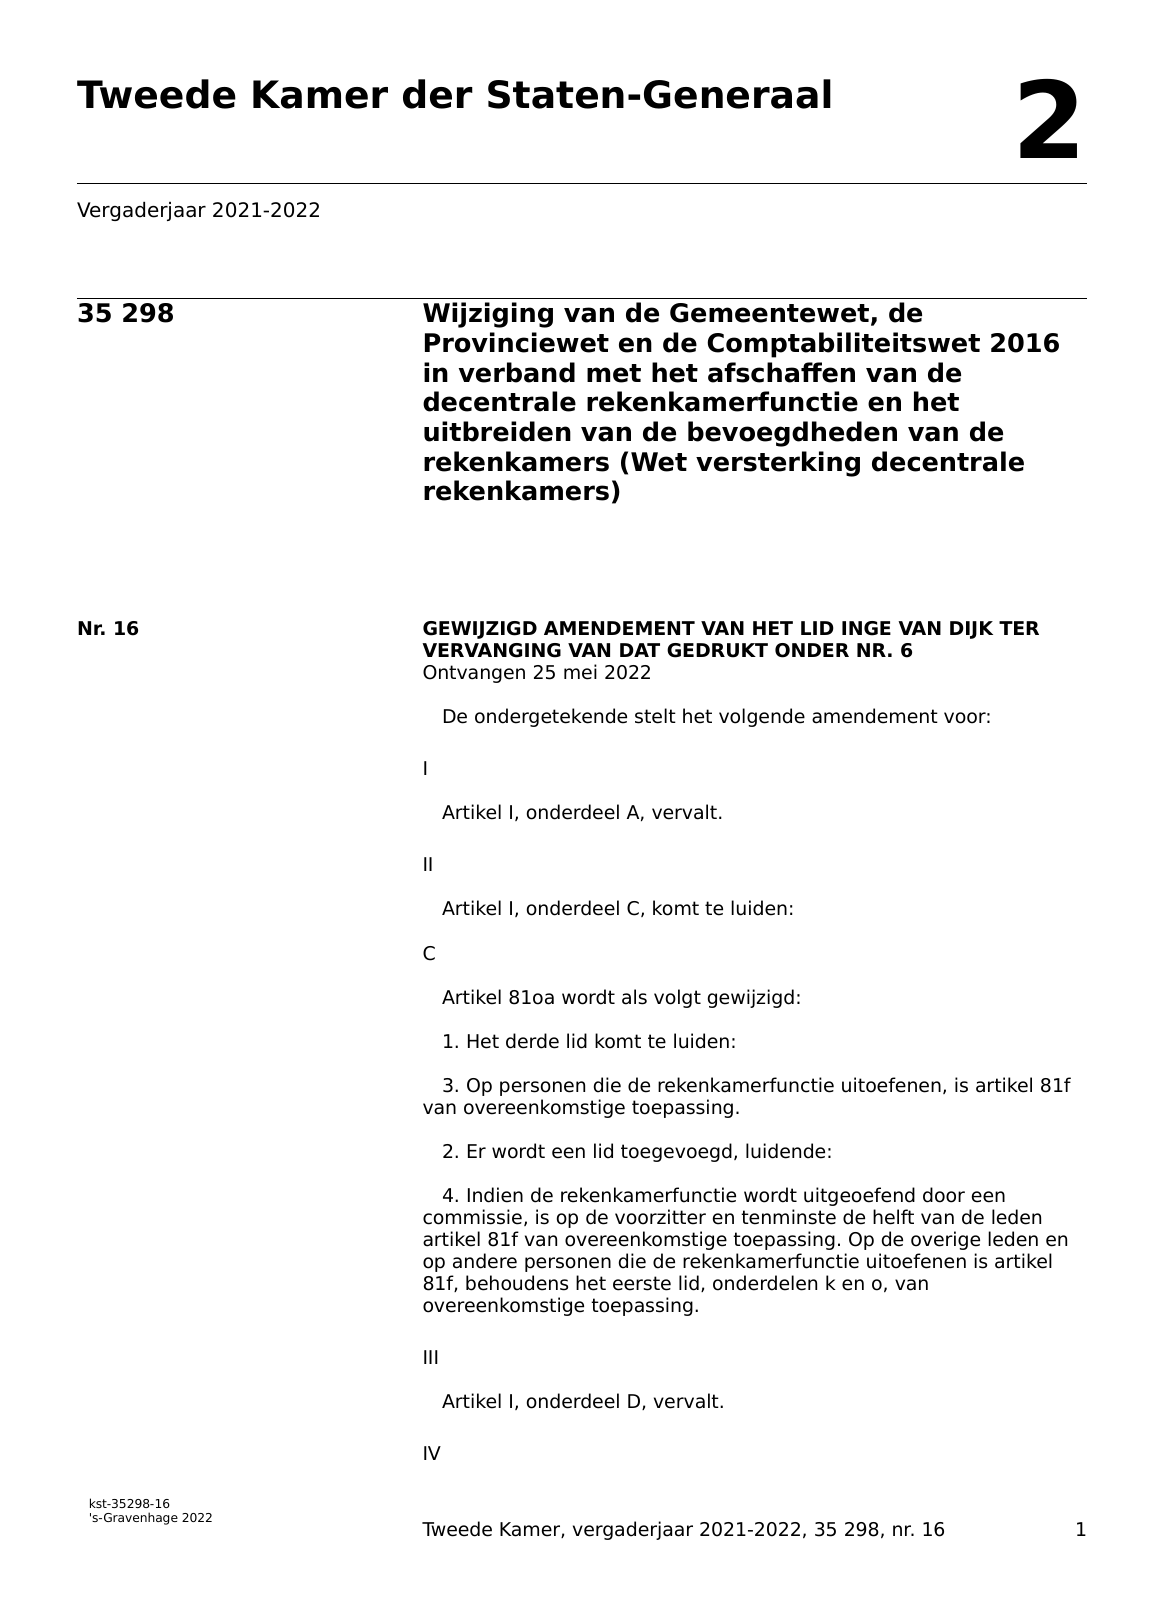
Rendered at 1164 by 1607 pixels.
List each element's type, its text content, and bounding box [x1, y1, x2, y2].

subtitle III [422, 1347, 1087, 1369]
text C [422, 942, 1087, 964]
subtitle IV [422, 1443, 1087, 1465]
text kst-35298-16 [88, 1497, 323, 1511]
text Artikel I, onderdeel A, vervalt. [422, 802, 1087, 824]
table_cell Vergaderjaar 2021-2022 [77, 184, 1087, 298]
text Artikel I, onderdeel D, vervalt. [422, 1391, 1087, 1413]
text Artikel 81oa wordt als volgt gewijzigd: [422, 987, 1087, 1008]
subtitle 35 298 Wijziging van de Gemeentewet, de Provinciewet en de Comptabiliteitswet 2016 in verband met het afschaffen van de decentrale rekenkamerfunctie en het uitbreiden van de bevoegdheden van de rekenkamers (Wet versterking decentrale rekenkamers) [77, 299, 1087, 507]
subtitle II [422, 854, 1087, 876]
text 4. Indien de rekenkamerfunctie wordt uitgeoefend door een commissie, is op de voorzitter en tenminste de helft van de leden artikel 81f van overeenkomstige toepassing. Op de overige leden en op andere personen die de rekenkamerfunctie uitoefenen is artikel 81f, behoudens het eerste lid, onderdelen k en o, van overeenkomstige toepassing. [422, 1185, 1087, 1317]
text 's-Gravenhage 2022 [88, 1511, 323, 1525]
text Artikel I, onderdeel C, komt te luiden: [422, 898, 1087, 920]
subtitle Nr. 16 GEWIJZIGD AMENDEMENT VAN HET LID INGE VAN DIJK TER VERVANGING VAN DAT GEDRUKT ONDER NR. 6 [77, 618, 1087, 662]
text 2. Er wordt een lid toegevoegd, luidende: [422, 1141, 1087, 1163]
subtitle I [422, 758, 1087, 780]
text 3. Op personen die de rekenkamerfunctie uitoefenen, is artikel 81f van overeenkomstige toepassing. [422, 1075, 1087, 1119]
text Ontvangen 25 mei 2022 [422, 662, 1087, 684]
table_header 2 [886, 59, 1087, 183]
text 1. Het derde lid komt te luiden: [422, 1031, 1087, 1053]
table_header Tweede Kamer der Staten-Generaal [77, 59, 886, 183]
text De ondergetekende stelt het volgende amendement voor: [422, 706, 1087, 728]
